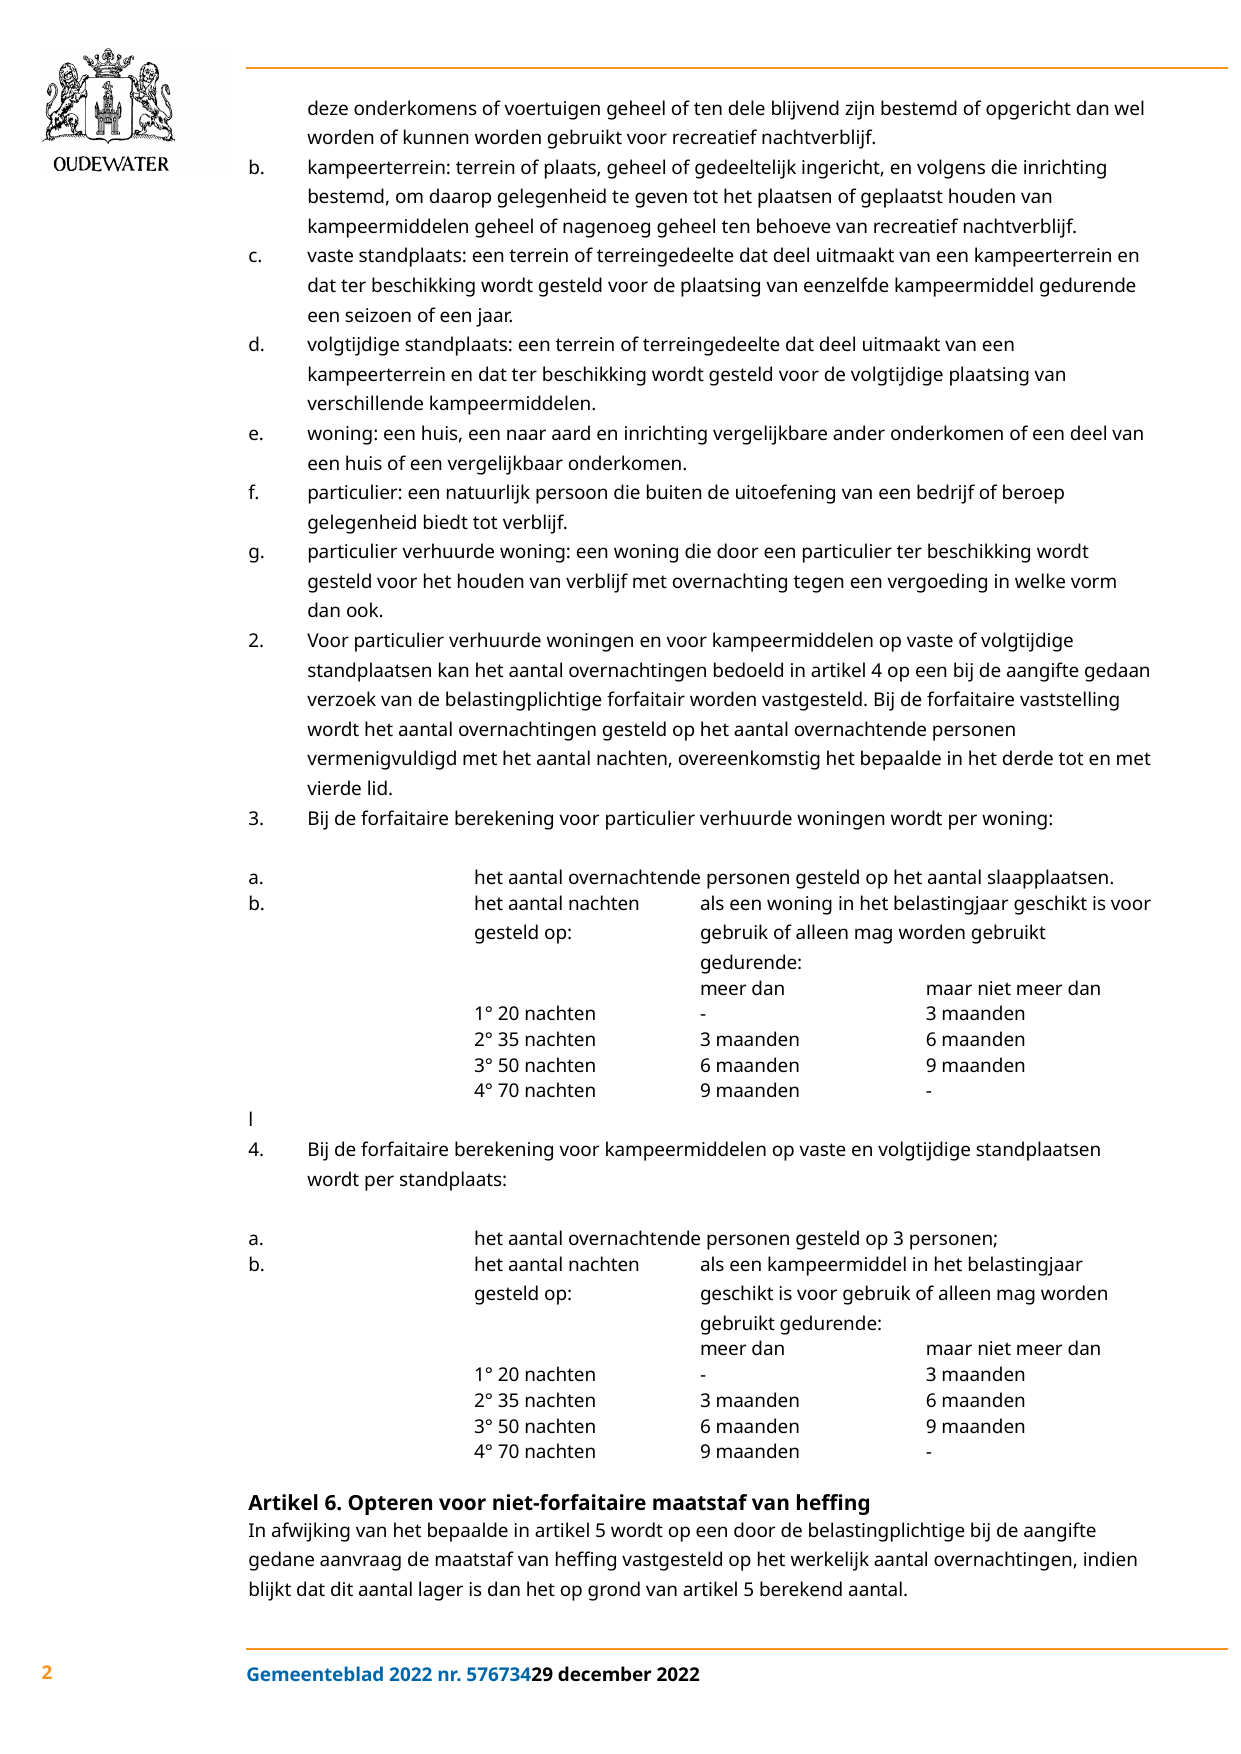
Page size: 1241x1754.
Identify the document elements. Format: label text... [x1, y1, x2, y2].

table_cell het aantal nachten gesteld op: [474, 890, 700, 975]
list volgtijdige standplaats: een terrein of terreingedeelte dat deel uitmaakt van een kampeerterrein en dat ter beschikking wordt gesteld voor de volgtijdige plaatsing van verschillende kampeermiddelen. [248, 331, 1152, 416]
table_cell b. [248, 890, 474, 975]
list kampeerterrein: terrein of plaats, geheel of gedeeltelijk ingericht, en volgens die inrichting bestemd, om daarop gelegenheid te geven tot het plaatsen of geplaatst houden van kampeermiddelen geheel of nagenoeg geheel ten behoeve van recreatief nachtverblijf. [248, 154, 1152, 239]
table_cell [474, 975, 700, 1000]
table_cell - [926, 1439, 1152, 1464]
table_cell - [700, 1361, 926, 1387]
table_cell 2° 35 nachten [474, 1387, 700, 1413]
table_cell 1° 20 nachten [474, 1361, 700, 1387]
table_cell 3 maanden [926, 1361, 1152, 1387]
table_header a. [248, 1225, 474, 1251]
table_cell [248, 1361, 474, 1387]
table_header het aantal overnachtende personen gesteld op 3 personen; [474, 1225, 1152, 1251]
table_cell 3 maanden [700, 1387, 926, 1413]
table_cell [248, 1078, 474, 1103]
table_cell 9 maanden [926, 1413, 1152, 1438]
list Bij de forfaitaire berekening voor kampeermiddelen op vaste en volgtijdige standplaatsen wordt per standplaats: [248, 1136, 1152, 1191]
table_cell 4° 70 nachten [474, 1439, 700, 1464]
text Artikel 6. Opteren voor niet-forfaitaire maatstaf van heffing [248, 1488, 1152, 1517]
list particulier: een natuurlijk persoon die buiten de uitoefening van een bedrijf of beroep gelegenheid biedt tot verblijf. [248, 479, 1152, 535]
table_cell [248, 1026, 474, 1052]
table_cell 6 maanden [700, 1413, 926, 1438]
table_cell [248, 1336, 474, 1361]
table_cell meer dan [700, 975, 926, 1000]
table_cell [248, 1387, 474, 1413]
table_cell maar niet meer dan [926, 975, 1152, 1000]
table_cell 9 maanden [926, 1052, 1152, 1078]
list vaste standplaats: een terrein of terreingedeelte dat deel uitmaakt van een kampeerterrein en dat ter beschikking wordt gesteld voor de plaatsing van eenzelfde kampeermiddel gedurende een seizoen of een jaar. [248, 243, 1152, 328]
table_header a. [248, 864, 474, 890]
table_cell als een kampeermiddel in het belastingjaar geschikt is voor gebruik of alleen mag worden gebruikt gedurende: [700, 1251, 1152, 1336]
table_cell 3 maanden [926, 1000, 1152, 1026]
table_cell [248, 1052, 474, 1078]
table_cell [474, 1336, 700, 1361]
table_cell 3° 50 nachten [474, 1413, 700, 1438]
table_cell 6 maanden [926, 1387, 1152, 1413]
table_cell 6 maanden [700, 1052, 926, 1078]
table_cell 6 maanden [926, 1026, 1152, 1052]
table_cell [248, 1439, 474, 1464]
table_cell [248, 1413, 474, 1438]
list deze onderkomens of voertuigen geheel of ten dele blijvend zijn bestemd of opgericht dan wel worden of kunnen worden gebruikt voor recreatief nachtverblijf. [248, 95, 1152, 150]
table_header het aantal overnachtende personen gesteld op het aantal slaapplaatsen. [474, 864, 1152, 890]
list Bij de forfaitaire berekening voor particulier verhuurde woningen wordt per woning: [248, 805, 1152, 831]
table_cell 4° 70 nachten [474, 1078, 700, 1103]
table_cell [248, 1000, 474, 1026]
table_cell 9 maanden [700, 1078, 926, 1103]
table_cell - [926, 1078, 1152, 1103]
picture [41, 47, 231, 172]
table_cell 9 maanden [700, 1439, 926, 1464]
table_cell 3 maanden [700, 1026, 926, 1052]
table_cell 3° 50 nachten [474, 1052, 700, 1078]
table_cell het aantal nachten gesteld op: [474, 1251, 700, 1336]
table_cell - [700, 1000, 926, 1026]
list woning: een huis, een naar aard en inrichting vergelijkbare ander onderkomen of een deel van een huis of een vergelijkbaar onderkomen. [248, 420, 1152, 476]
list particulier verhuurde woning: een woning die door een particulier ter beschikking wordt gesteld voor het houden van verblijf met overnachting tegen een vergoeding in welke vorm dan ook. [248, 538, 1152, 623]
table_cell 1° 20 nachten [474, 1000, 700, 1026]
table_cell als een woning in het belastingjaar geschikt is voor gebruik of alleen mag worden gebruikt gedurende: [700, 890, 1152, 975]
text In afwijking van het bepaalde in artikel 5 wordt op een door de belastingplichtige bij de aangifte gedane aanvraag de maatstaf van heffing vastgesteld op het werkelijk aantal overnachtingen, indien blijkt dat dit aantal lager is dan het op grond van artikel 5 berekend aantal. [248, 1517, 1152, 1602]
table_cell b. [248, 1251, 474, 1336]
table_cell meer dan [700, 1336, 926, 1361]
table_cell [248, 975, 474, 1000]
text l [248, 1107, 1152, 1132]
table_cell maar niet meer dan [926, 1336, 1152, 1361]
list Voor particulier verhuurde woningen en voor kampeermiddelen op vaste of volgtijdige standplaatsen kan het aantal overnachtingen bedoeld in artikel 4 op een bij de aangifte gedaan verzoek van de belastingplichtige forfaitair worden vastgesteld. Bij de forfaitaire vaststelling wordt het aantal overnachtingen gesteld op het aantal overnachtende personen vermenigvuldigd met het aantal nachten, overeenkomstig het bepaalde in het derde tot en met vierde lid. [248, 627, 1152, 801]
table_cell 2° 35 nachten [474, 1026, 700, 1052]
